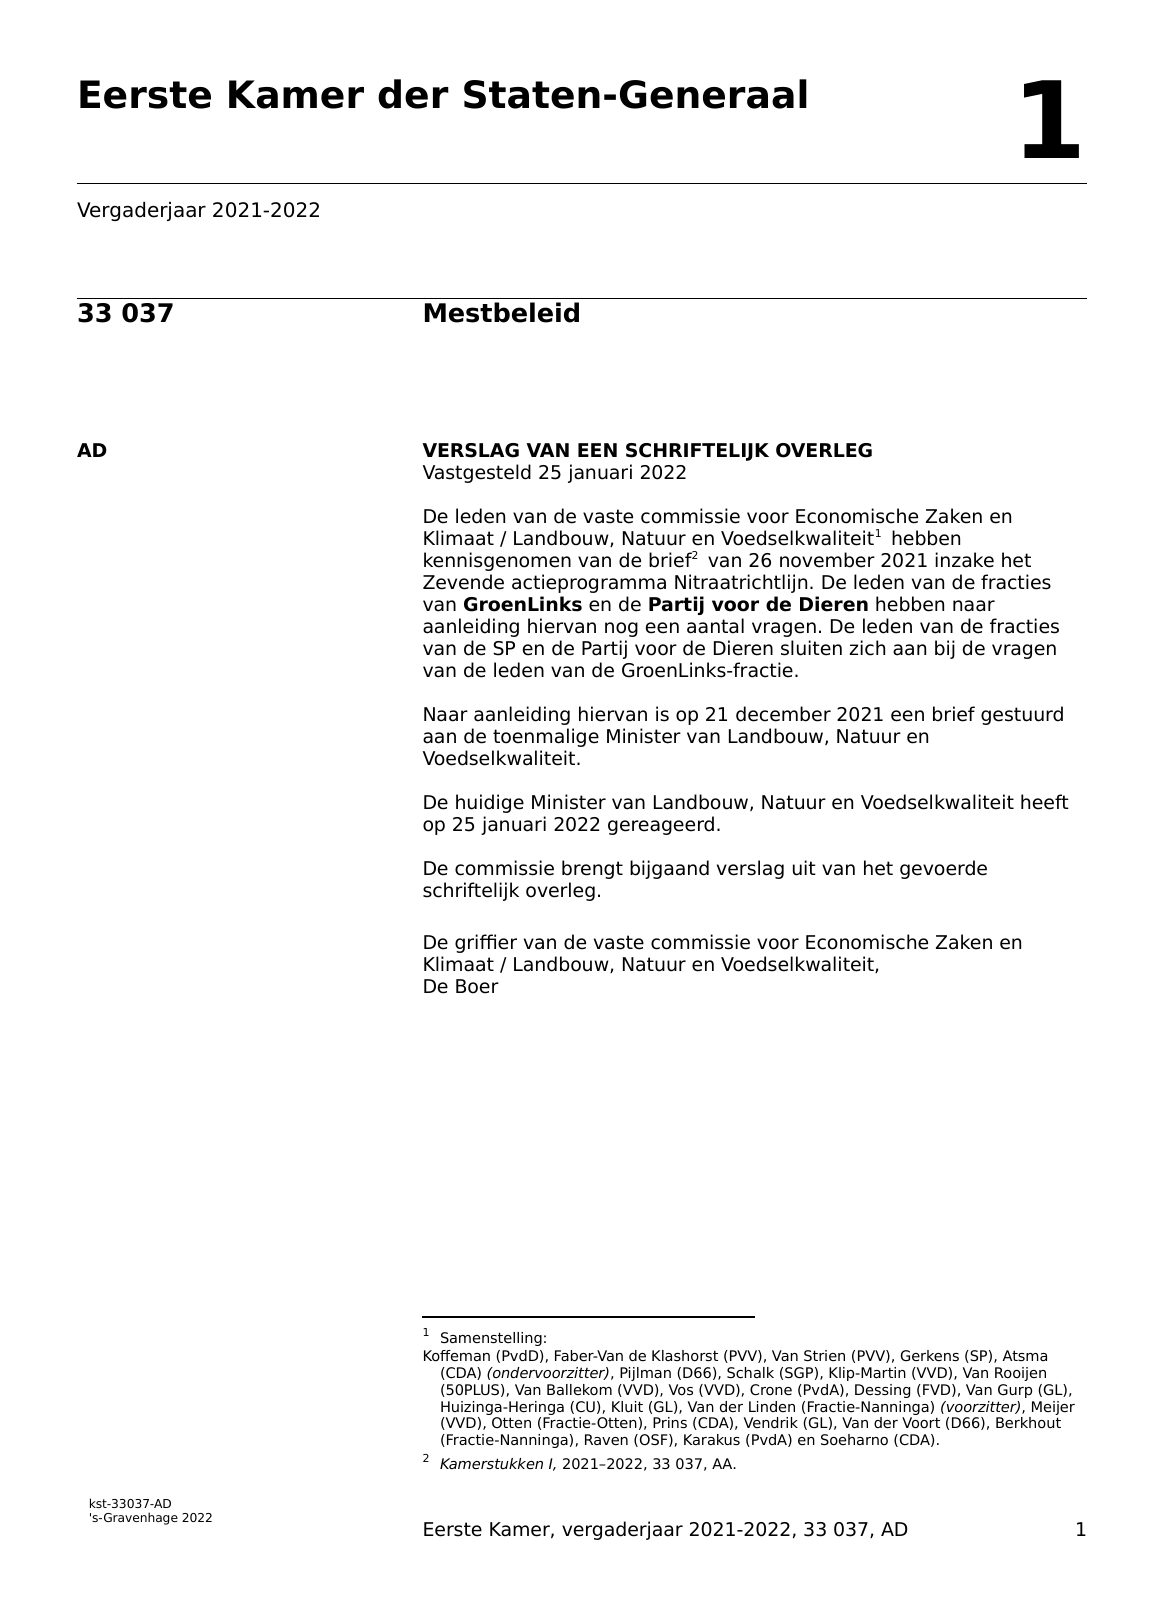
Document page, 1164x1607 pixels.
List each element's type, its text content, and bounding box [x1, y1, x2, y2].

table_cell Vergaderjaar 2021-2022 [77, 184, 1087, 298]
text De leden van de vaste commissie voor Economische Zaken en Klimaat / Landbouw, Natuur en Voedselkwaliteit hebben kennisgenomen van de brief van 26 november 2021 inzake het Zevende actieprogramma Nitraatrichtlijn. De leden van de fracties van GroenLinks en de Partij voor de Dieren hebben naar aanleiding hiervan nog een aantal vragen. De leden van de fracties van de SP en de Partij voor de Dieren sluiten zich aan bij de vragen van de leden van de GroenLinks-fractie. [422, 506, 1087, 682]
text Kamerstukken I, 2021–2022, 33 037, AA. [422, 1452, 1087, 1474]
table_header Eerste Kamer der Staten-Generaal [77, 59, 886, 183]
text Naar aanleiding hiervan is op 21 december 2021 een brief gestuurd aan de toenmalige Minister van Landbouw, Natuur en Voedselkwaliteit. [422, 704, 1087, 770]
text Koffeman (PvdD), Faber-Van de Klashorst (PVV), Van Strien (PVV), Gerkens (SP), Atsma (CDA) (ondervoorzitter), Pijlman (D66), Schalk (SGP), Klip-Martin (VVD), Van Rooijen (50PLUS), Van Ballekom (VVD), Vos (VVD), Crone (PvdA), Dessing (FVD), Van Gurp (GL), Huizinga-Heringa (CU), Kluit (GL), Van der Linden (Fractie-Nanninga) (voorzitter), Meijer (VVD), Otten (Fractie-Otten), Prins (CDA), Vendrik (GL), Van der Voort (D66), Berkhout (Fractie-Nanninga), Raven (OSF), Karakus (PvdA) en Soeharno (CDA). [422, 1348, 1087, 1449]
text De griffier van de vaste commissie voor Economische Zaken en Klimaat / Landbouw, Natuur en Voedselkwaliteit, De Boer [422, 932, 1087, 998]
text 's-Gravenhage 2022 [88, 1511, 323, 1525]
text De commissie brengt bijgaand verslag uit van het gevoerde schriftelijk overleg. [422, 858, 1087, 902]
subtitle AD VERSLAG VAN EEN SCHRIFTELIJK OVERLEG [77, 440, 1087, 462]
text kst-33037-AD [88, 1497, 323, 1511]
text De huidige Minister van Landbouw, Natuur en Voedselkwaliteit heeft op 25 januari 2022 gereageerd. [422, 792, 1087, 836]
text Vastgesteld 25 januari 2022 [422, 462, 1087, 484]
subtitle 33 037 Mestbeleid [77, 299, 1087, 329]
text Samenstelling: [422, 1326, 1087, 1348]
table_header 1 [886, 59, 1087, 183]
